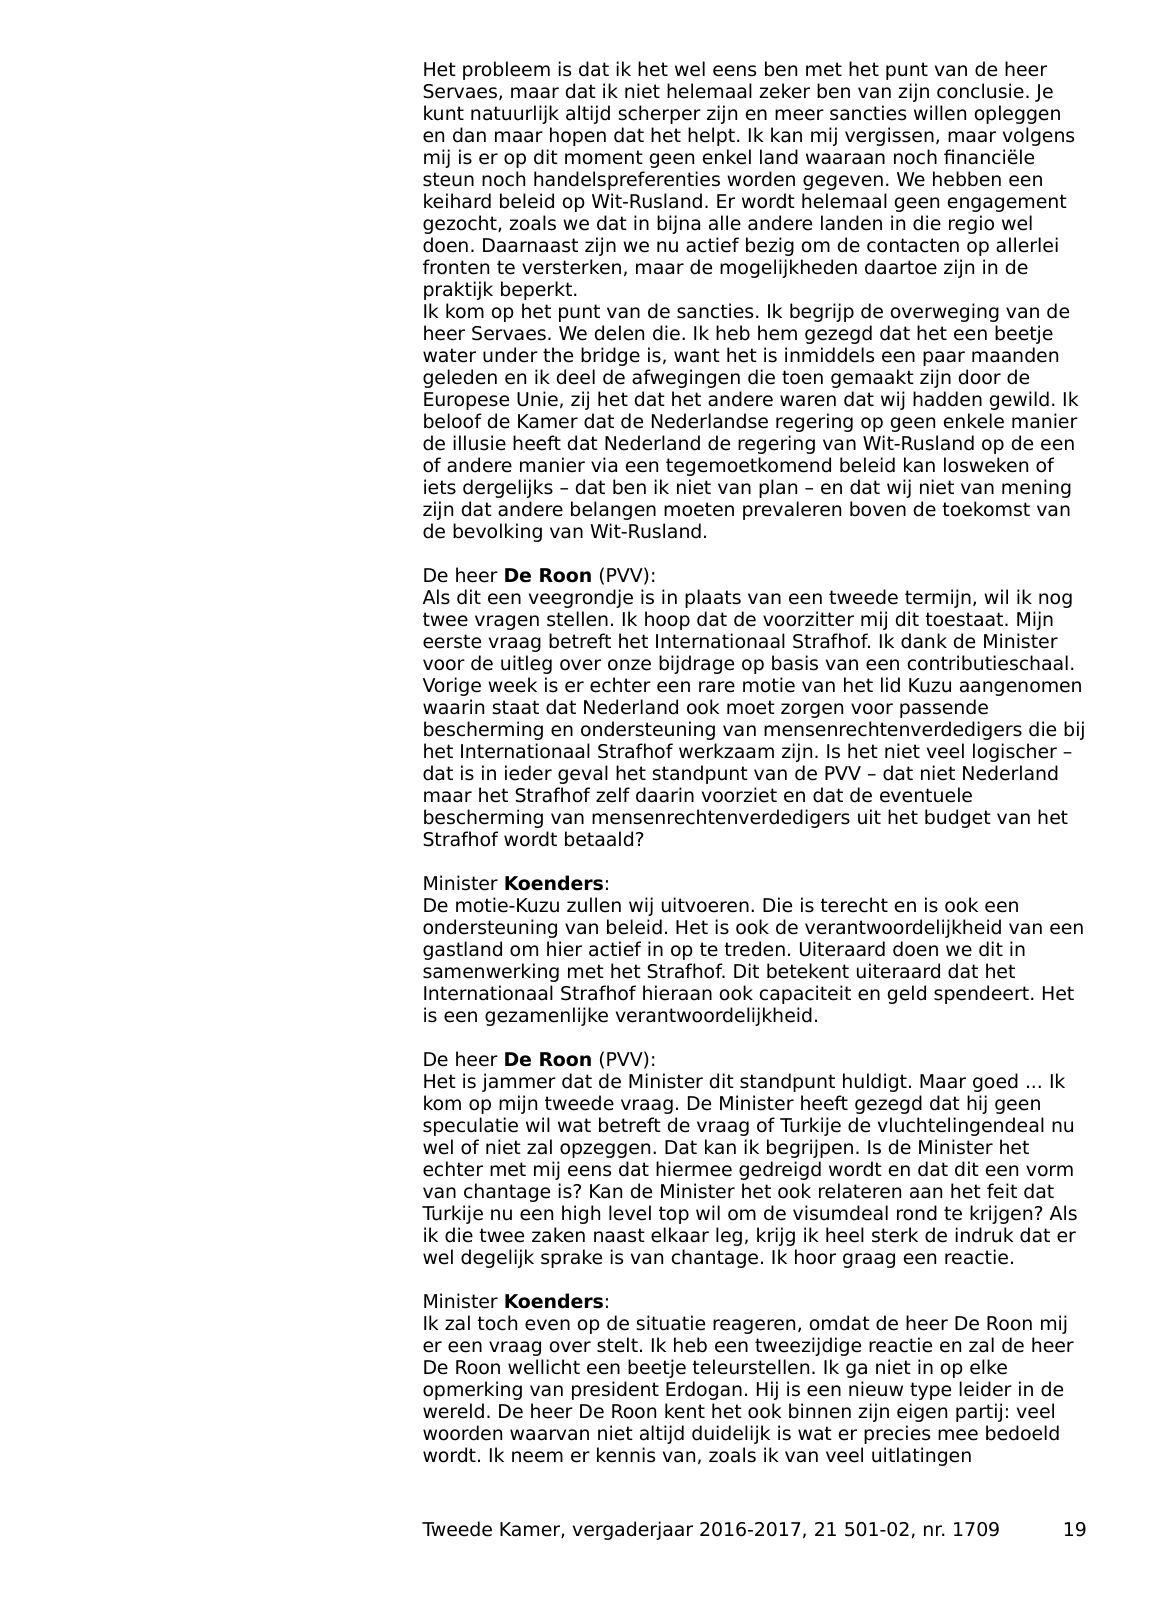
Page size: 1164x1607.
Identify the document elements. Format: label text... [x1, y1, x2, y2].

text Het probleem is dat ik het wel eens ben met het punt van de heer Servaes, maar dat ik niet helemaal zeker ben van zijn conclusie. Je kunt natuurlijk altijd scherper zijn en meer sancties willen opleggen en dan maar hopen dat het helpt. Ik kan mij vergissen, maar volgens mij is er op dit moment geen enkel land waaraan noch financiële steun noch handelspreferenties worden gegeven. We hebben een keihard beleid op Wit-Rusland. Er wordt helemaal geen engagement gezocht, zoals we dat in bijna alle andere landen in die regio wel doen. Daarnaast zijn we nu actief bezig om de contacten op allerlei fronten te versterken, maar de mogelijkheden daartoe zijn in de praktijk beperkt. [422, 59, 1087, 301]
text Als dit een veegrondje is in plaats van een tweede termijn, wil ik nog twee vragen stellen. Ik hoop dat de voorzitter mij dit toestaat. Mijn eerste vraag betreft het Internationaal Strafhof. Ik dank de Minister voor de uitleg over onze bijdrage op basis van een contributieschaal. Vorige week is er echter een rare motie van het lid Kuzu aangenomen waarin staat dat Nederland ook moet zorgen voor passende bescherming en ondersteuning van mensenrechtenverdedigers die bij het Internationaal Strafhof werkzaam zijn. Is het niet veel logischer – dat is in ieder geval het standpunt van de PVV – dat niet Nederland maar het Strafhof zelf daarin voorziet en dat de eventuele bescherming van mensenrechtenverdedigers uit het budget van het Strafhof wordt betaald? [422, 587, 1087, 851]
text Minister Koenders: [422, 1291, 1087, 1313]
text Ik kom op het punt van de sancties. Ik begrijp de overweging van de heer Servaes. We delen die. Ik heb hem gezegd dat het een beetje water under the bridge is, want het is inmiddels een paar maanden geleden en ik deel de afwegingen die toen gemaakt zijn door de Europese Unie, zij het dat het andere waren dat wij hadden gewild. Ik beloof de Kamer dat de Nederlandse regering op geen enkele manier de illusie heeft dat Nederland de regering van Wit-Rusland op de een of andere manier via een tegemoetkomend beleid kan losweken of iets dergelijks – dat ben ik niet van plan – en dat wij niet van mening zijn dat andere belangen moeten prevaleren boven de toekomst van de bevolking van Wit-Rusland. [422, 301, 1087, 543]
text De heer De Roon (PVV): [422, 1049, 1087, 1071]
text De motie-Kuzu zullen wij uitvoeren. Die is terecht en is ook een ondersteuning van beleid. Het is ook de verantwoordelijkheid van een gastland om hier actief in op te treden. Uiteraard doen we dit in samenwerking met het Strafhof. Dit betekent uiteraard dat het Internationaal Strafhof hieraan ook capaciteit en geld spendeert. Het is een gezamenlijke verantwoordelijkheid. [422, 895, 1087, 1027]
text Het is jammer dat de Minister dit standpunt huldigt. Maar goed ... Ik kom op mijn tweede vraag. De Minister heeft gezegd dat hij geen speculatie wil wat betreft de vraag of Turkije de vluchtelingendeal nu wel of niet zal opzeggen. Dat kan ik begrijpen. Is de Minister het echter met mij eens dat hiermee gedreigd wordt en dat dit een vorm van chantage is? Kan de Minister het ook relateren aan het feit dat Turkije nu een high level top wil om de visumdeal rond te krijgen? Als ik die twee zaken naast elkaar leg, krijg ik heel sterk de indruk dat er wel degelijk sprake is van chantage. Ik hoor graag een reactie. [422, 1071, 1087, 1268]
text Minister Koenders: [422, 873, 1087, 895]
text De heer De Roon (PVV): [422, 565, 1087, 587]
text Ik zal toch even op de situatie reageren, omdat de heer De Roon mij er een vraag over stelt. Ik heb een tweezijdige reactie en zal de heer De Roon wellicht een beetje teleurstellen. Ik ga niet in op elke opmerking van president Erdogan. Hij is een nieuw type leider in de wereld. De heer De Roon kent het ook binnen zijn eigen partij: veel woorden waarvan niet altijd duidelijk is wat er precies mee bedoeld wordt. Ik neem er kennis van, zoals ik van veel uitlatingen [422, 1313, 1087, 1467]
